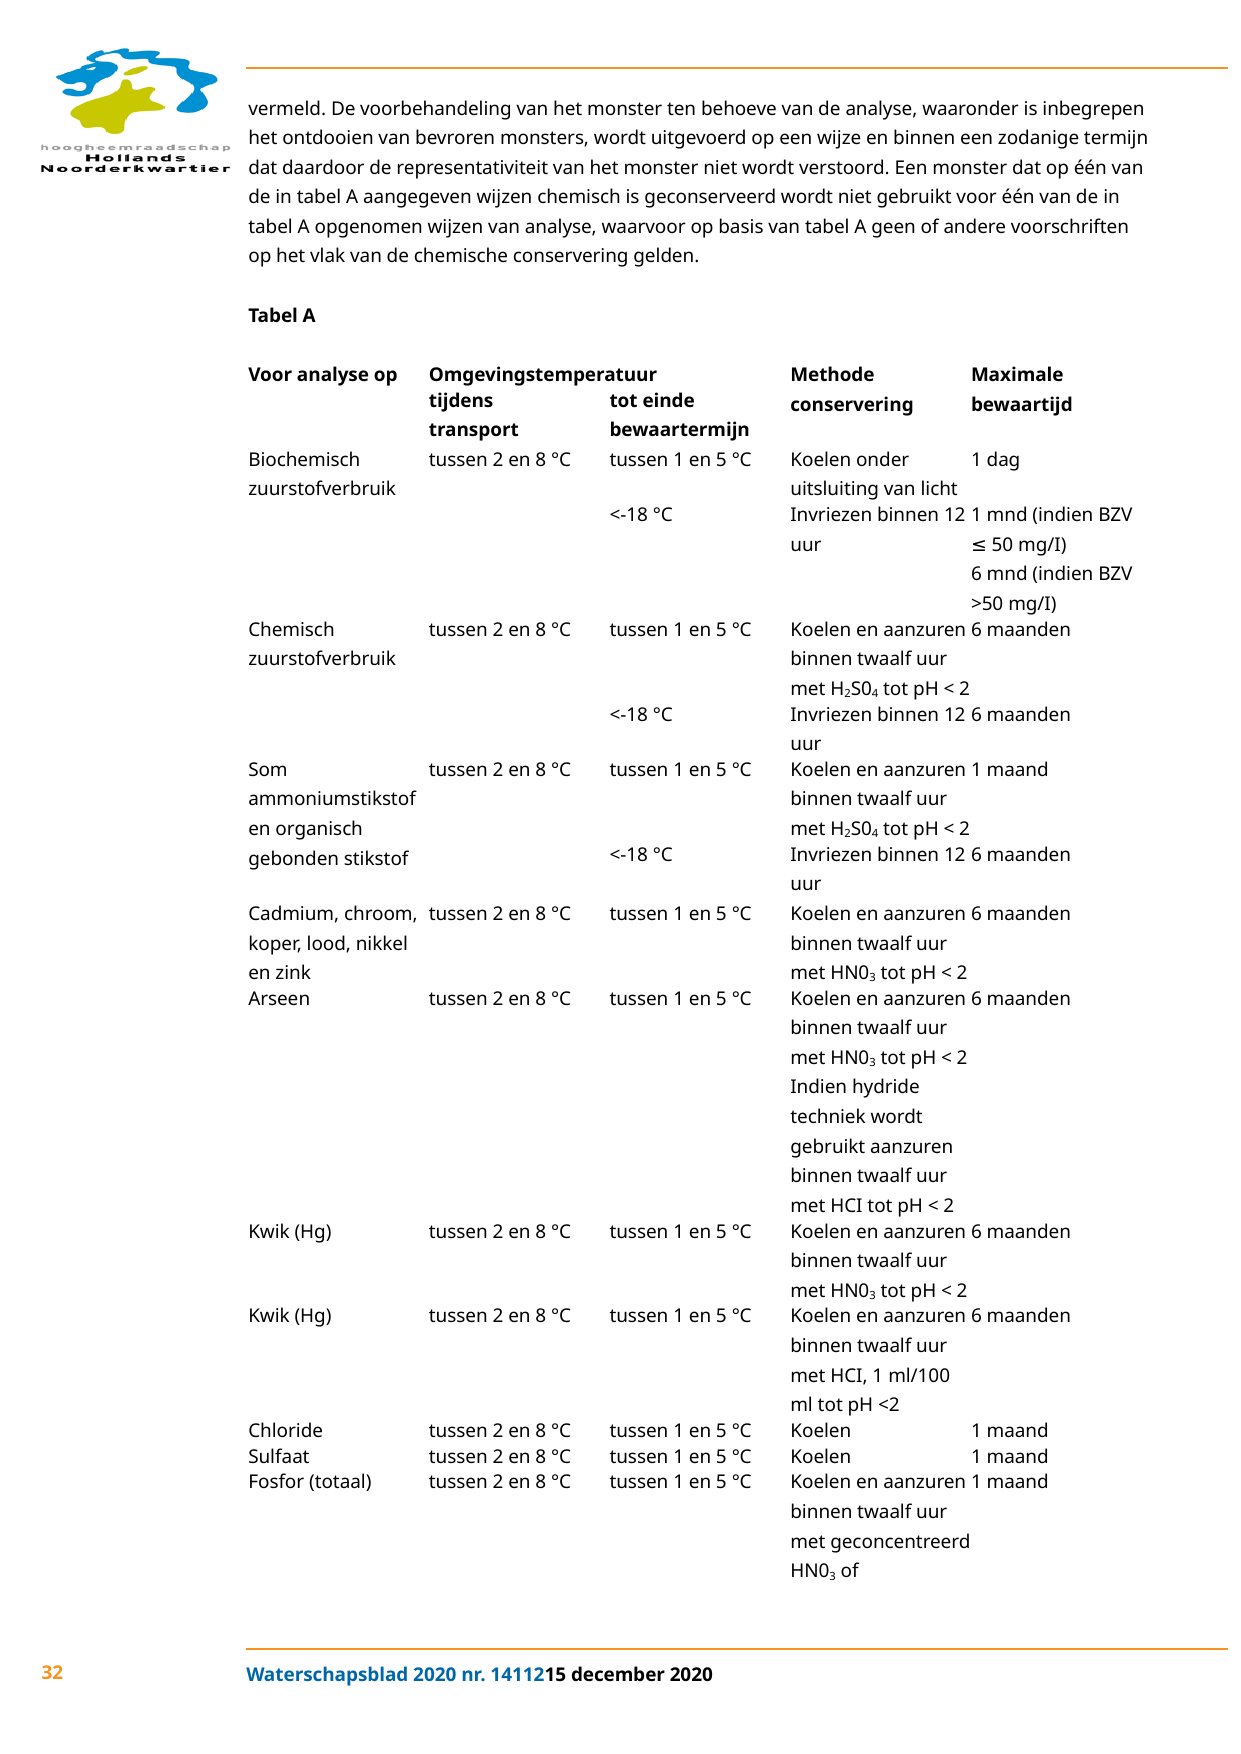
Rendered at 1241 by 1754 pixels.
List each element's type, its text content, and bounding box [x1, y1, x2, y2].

table_cell Som ammoniumstikstof en organisch gebonden stikstof [248, 756, 429, 900]
table_header Maximale bewaartijd [971, 361, 1152, 446]
table_cell 6 maanden [971, 616, 1152, 701]
table_cell tussen 1 en 5 °C [609, 1303, 790, 1417]
table_cell Kwik (Hg) [248, 1218, 429, 1303]
table_cell Cadmium, chroom, koper, lood, nikkel en zink [248, 900, 429, 985]
table_cell tussen 2 en 8 °C [429, 1218, 609, 1303]
text vermeld. De voorbehandeling van het monster ten behoeve van de analyse, waaronder is inbegrepen het ontdooien van bevroren monsters, wordt uitgevoerd op een wijze en binnen een zodanige termijn dat daardoor de representativiteit van het monster niet wordt verstoord. Een monster dat op één van de in tabel A aangegeven wijzen chemisch is geconserveerd wordt niet gebruikt voor één van de in tabel A opgenomen wijzen van analyse, waarvoor op basis van tabel A geen of andere voorschriften op het vlak van de chemische conservering gelden. [248, 95, 1152, 268]
table_cell Invriezen binnen 12 uur [790, 501, 971, 616]
table_cell <-18 °C [609, 841, 790, 900]
table_cell tot einde bewaartermijn [609, 387, 790, 446]
table_cell tussen 1 en 5 °C [609, 1443, 790, 1469]
table_cell tussen 1 en 5 °C [609, 1417, 790, 1443]
table_cell tussen 2 en 8 °C [429, 616, 609, 756]
table_header Omgevingstemperatuur [429, 361, 790, 387]
table_cell 6 maanden [971, 701, 1152, 756]
table_cell 1 mnd (indien BZV ≤ 50 mg/I) 6 mnd (indien BZV >50 mg/I) [971, 501, 1152, 616]
table_header Methode conservering [790, 361, 971, 446]
table_cell tussen 2 en 8 °C [429, 1443, 609, 1469]
table_cell Koelen onder uitsluiting van licht [790, 446, 971, 501]
table_cell 1 maand [971, 1417, 1152, 1443]
table_cell tussen 1 en 5 °C [609, 756, 790, 841]
table_cell 1 maand [971, 756, 1152, 841]
table_cell tussen 2 en 8 °C [429, 1417, 609, 1443]
table_cell Chloride [248, 1417, 429, 1443]
table_cell tussen 2 en 8 °C [429, 985, 609, 1218]
table_cell tussen 2 en 8 °C [429, 1303, 609, 1417]
table_header Voor analyse op [248, 361, 429, 446]
table_cell Kwik (Hg) [248, 1303, 429, 1417]
table_cell tussen 2 en 8 °C [429, 446, 609, 616]
table_cell Fosfor (totaal) [248, 1469, 429, 1583]
table_cell tussen 1 en 5 °C [609, 616, 790, 701]
table_cell 1 maand [971, 1469, 1152, 1583]
table_cell tussen 2 en 8 °C [429, 756, 609, 900]
table_cell tussen 2 en 8 °C [429, 1469, 609, 1583]
table_cell Sulfaat [248, 1443, 429, 1469]
table_cell 1 dag [971, 446, 1152, 501]
table_cell tussen 1 en 5 °C [609, 446, 790, 501]
table_cell tussen 1 en 5 °C [609, 900, 790, 985]
table_cell tussen 1 en 5 °C [609, 985, 790, 1218]
table_cell Arseen [248, 985, 429, 1218]
table_cell tussen 1 en 5 °C [609, 1218, 790, 1303]
table_cell Koelen en aanzuren binnen twaalf uur met HN03 tot pH < 2 [790, 1218, 971, 1303]
table_cell Koelen en aanzuren binnen twaalf uur met H2S04 tot pH < 2 [790, 756, 971, 841]
table_cell tijdens transport [429, 387, 609, 446]
table_cell 6 maanden [971, 985, 1152, 1218]
table_cell 6 maanden [971, 841, 1152, 900]
table_cell tussen 1 en 5 °C [609, 1469, 790, 1583]
table_cell Koelen [790, 1417, 971, 1443]
table_cell Koelen en aanzuren binnen twaalf uur met HN03 tot pH < 2 Indien hydride techniek wordt gebruikt aanzuren binnen twaalf uur met HCI tot pH < 2 [790, 985, 971, 1218]
table_cell Koelen [790, 1443, 971, 1469]
table_cell 6 maanden [971, 1218, 1152, 1303]
text Tabel A [248, 302, 1152, 328]
table_cell Koelen en aanzuren binnen twaalf uur met geconcentreerd HN03 of [790, 1469, 971, 1583]
table_cell Koelen en aanzuren binnen twaalf uur met HCI, 1 ml/100 ml tot pH <2 [790, 1303, 971, 1417]
table_cell <-18 °C [609, 501, 790, 616]
table_cell Invriezen binnen 12 uur [790, 841, 971, 900]
table_cell tussen 2 en 8 °C [429, 900, 609, 985]
table_cell 1 maand [971, 1443, 1152, 1469]
table_cell Chemisch zuurstofverbruik [248, 616, 429, 756]
table_cell Koelen en aanzuren binnen twaalf uur met HN03 tot pH < 2 [790, 900, 971, 985]
table_cell Koelen en aanzuren binnen twaalf uur met H2S04 tot pH < 2 [790, 616, 971, 701]
table_cell Invriezen binnen 12 uur [790, 701, 971, 756]
table_cell <-18 °C [609, 701, 790, 756]
table_cell 6 maanden [971, 900, 1152, 985]
table_cell Biochemisch zuurstofverbruik [248, 446, 429, 616]
table_cell 6 maanden [971, 1303, 1152, 1417]
picture [41, 47, 231, 172]
